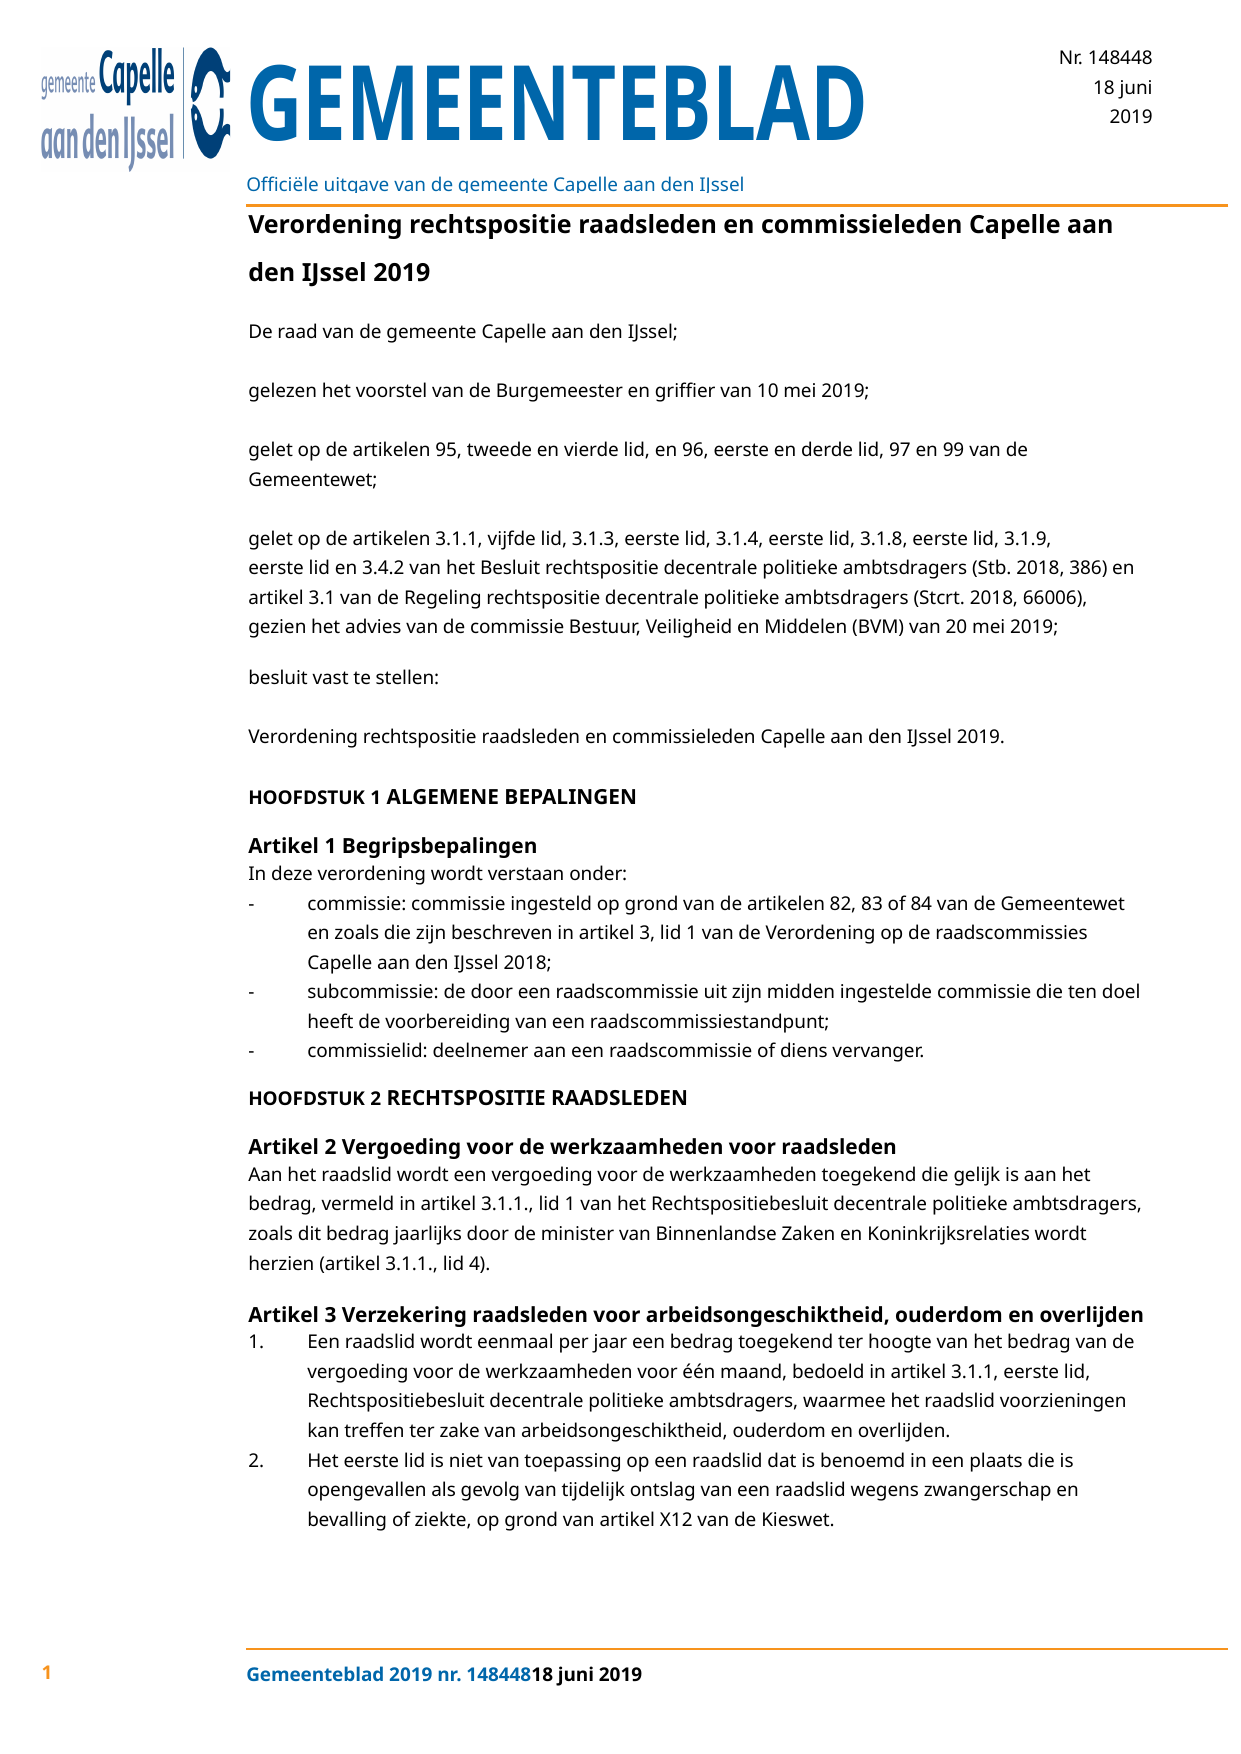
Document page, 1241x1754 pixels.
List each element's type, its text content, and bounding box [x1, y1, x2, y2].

text eerste lid en 3.4.2 van het Besluit rechtspositie decentrale politieke ambtsdragers (Stb. 2018, 386) en artikel 3.1 van de Regeling rechtspositie decentrale politieke ambtsdragers (Stcrt. 2018, 66006), [248, 554, 1152, 610]
list Het eerste lid is niet van toepassing op een raadslid dat is benoemd in een plaats die is opengevallen als gevolg van tijdelijk ontslag van een raadslid wegens zwangerschap en bevalling of ziekte, op grond van artikel X12 van de Kieswet. [248, 1447, 1152, 1532]
text Artikel 2 Vergoeding voor de werkzaamheden voor raadsleden [248, 1132, 1152, 1161]
text In deze verordening wordt verstaan onder: [248, 860, 1152, 886]
text Verordening rechtspositie raadsleden en commissieleden Capelle aan den IJssel 2019 [248, 207, 1152, 288]
text Artikel 3 Verzekering raadsleden voor arbeidsongeschiktheid, ouderdom en overlijden [248, 1300, 1152, 1328]
list commissielid: deelnemer aan een raadscommissie of diens vervanger. [248, 1038, 1152, 1063]
text De raad van de gemeente Capelle aan den IJssel; [248, 318, 1152, 344]
text HOOFDSTUK 1 ALGEMENE BEPALINGEN [248, 782, 1152, 811]
text HOOFDSTUK 2 RECHTSPOSITIE RAADSLEDEN [248, 1083, 1152, 1112]
text gelezen het voorstel van de Burgemeester en griffier van 10 mei 2019; [248, 377, 1152, 403]
text Aan het raadslid wordt een vergoeding voor de werkzaamheden toegekend die gelijk is aan het bedrag, vermeld in artikel 3.1.1., lid 1 van het Rechtspositiebesluit decentrale politieke ambtsdragers, zoals dit bedrag jaarlijks door de minister van Binnenlandse Zaken en Koninkrijksrelaties wordt herzien (artikel 3.1.1., lid 4). [248, 1161, 1152, 1275]
text besluit vast te stellen: [248, 664, 1152, 690]
text gelet op de artikelen 3.1.1, vijfde lid, 3.1.3, eerste lid, 3.1.4, eerste lid, 3.1.8, eerste lid, 3.1.9, [248, 525, 1152, 551]
text Artikel 1 Begripsbepalingen [248, 832, 1152, 860]
list subcommissie: de door een raadscommissie uit zijn midden ingestelde commissie die ten doel heeft de voorbereiding van een raadscommissiestandpunt; [248, 978, 1152, 1034]
list Een raadslid wordt eenmaal per jaar een bedrag toegekend ter hoogte van het bedrag van de vergoeding voor de werkzaamheden voor één maand, bedoeld in artikel 3.1.1, eerste lid, Rechtspositiebesluit decentrale politieke ambtsdragers, waarmee het raadslid voorzieningen kan treffen ter zake van arbeidsongeschiktheid, ouderdom en overlijden. [248, 1328, 1152, 1443]
text gezien het advies van de commissie Bestuur, Veiligheid en Middelen (BVM) van 20 mei 2019; [248, 614, 1152, 639]
text Verordening rechtspositie raadsleden en commissieleden Capelle aan den IJssel 2019. [248, 723, 1152, 749]
picture [41, 47, 231, 172]
text gelet op de artikelen 95, tweede en vierde lid, en 96, eerste en derde lid, 97 en 99 van de Gemeentewet; [248, 436, 1152, 492]
list commissie: commissie ingesteld op grond van de artikelen 82, 83 of 84 van de Gemeentewet en zoals die zijn beschreven in artikel 3, lid 1 van de Verordening op de raadscommissies Capelle aan den IJssel 2018; [248, 890, 1152, 974]
